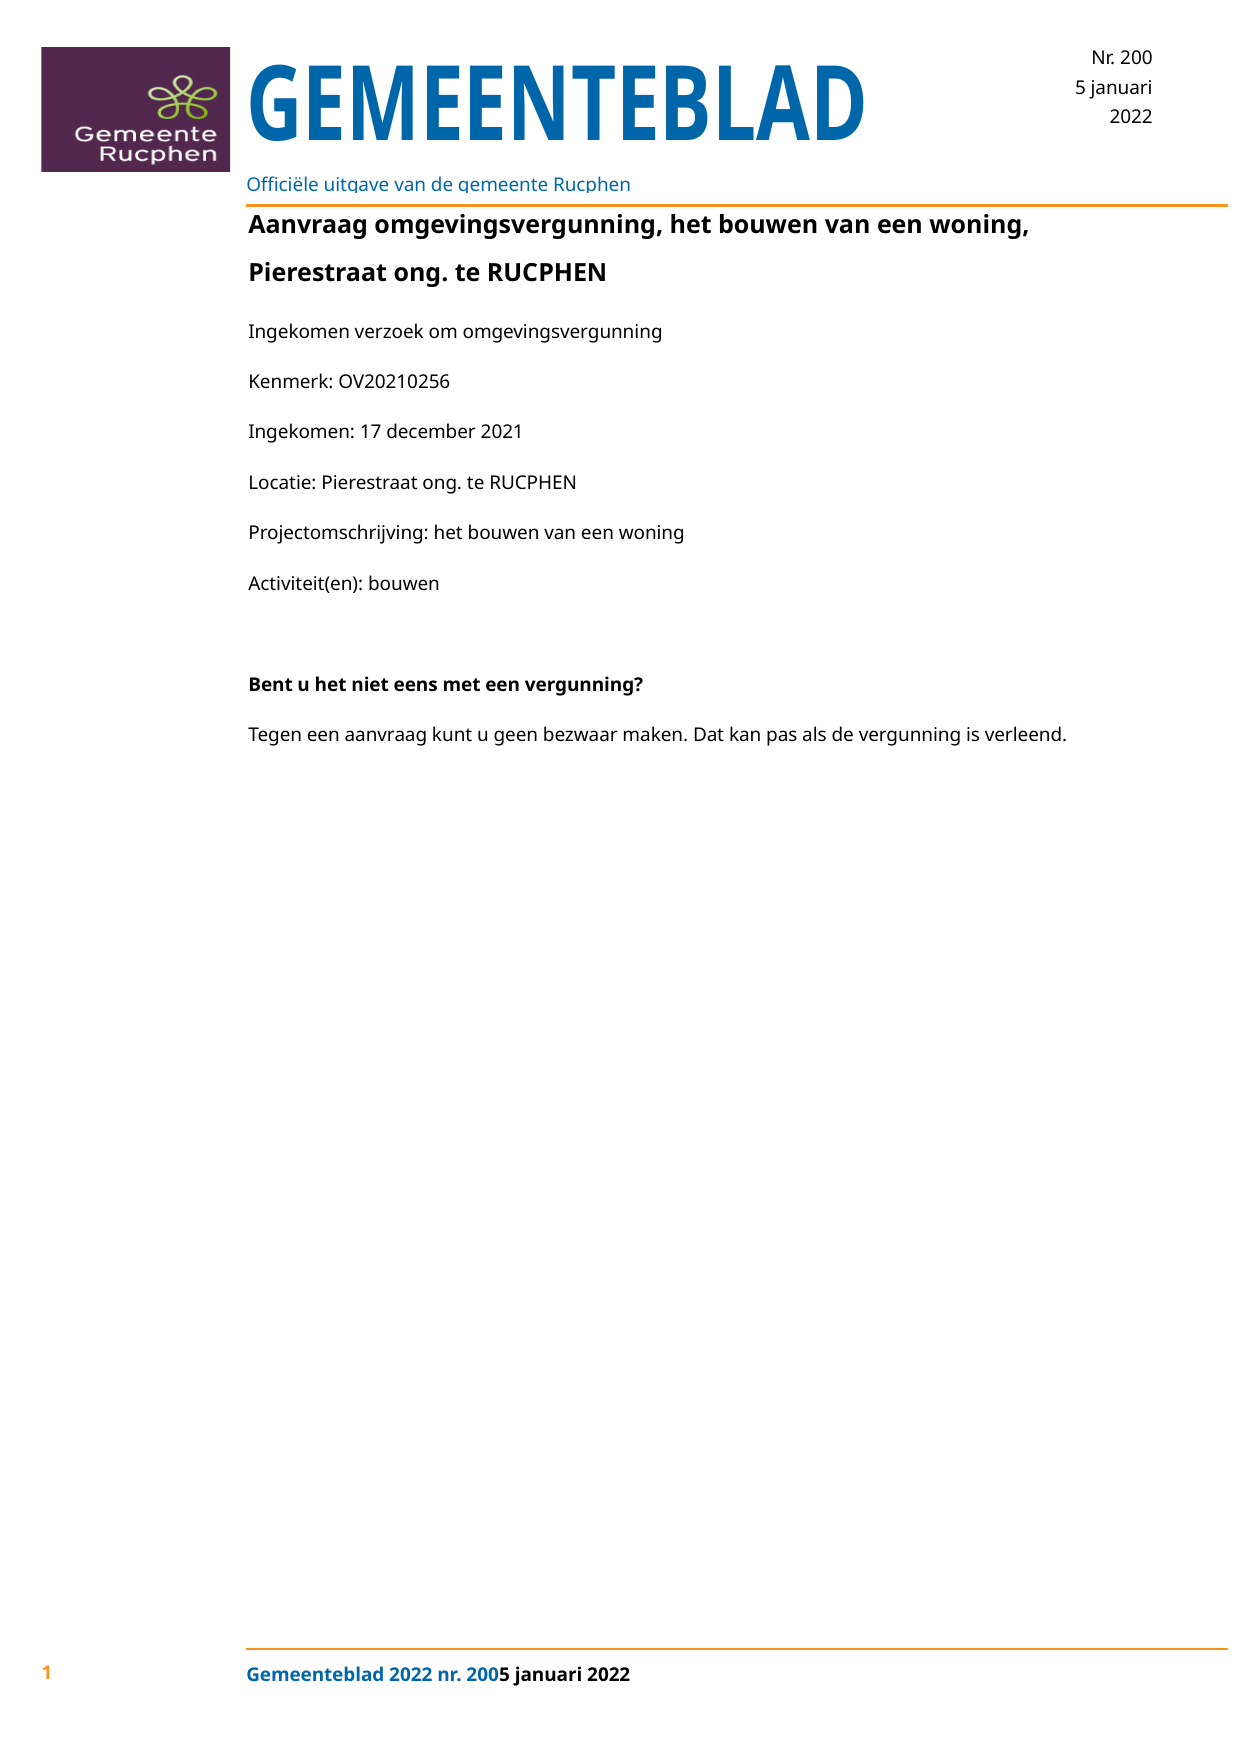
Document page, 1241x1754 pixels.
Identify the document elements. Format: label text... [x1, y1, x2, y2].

text Activiteit(en): bouwen [248, 570, 1152, 596]
text Ingekomen: 17 december 2021 [248, 419, 1152, 444]
text Bent u het niet eens met een vergunning? [248, 671, 1152, 697]
text Locatie: Pierestraat ong. te RUCPHEN [248, 469, 1152, 495]
text Kenmerk: OV20210256 [248, 368, 1152, 394]
text Tegen een aanvraag kunt u geen bezwaar maken. Dat kan pas als de vergunning is verleend. [248, 721, 1152, 747]
text Projectomschrijving: het bouwen van een woning [248, 519, 1152, 545]
text Aanvraag omgevingsvergunning, het bouwen van een woning, Pierestraat ong. te RUCPHEN [248, 207, 1152, 288]
picture [41, 47, 231, 172]
text Ingekomen verzoek om omgevingsvergunning [248, 318, 1152, 344]
